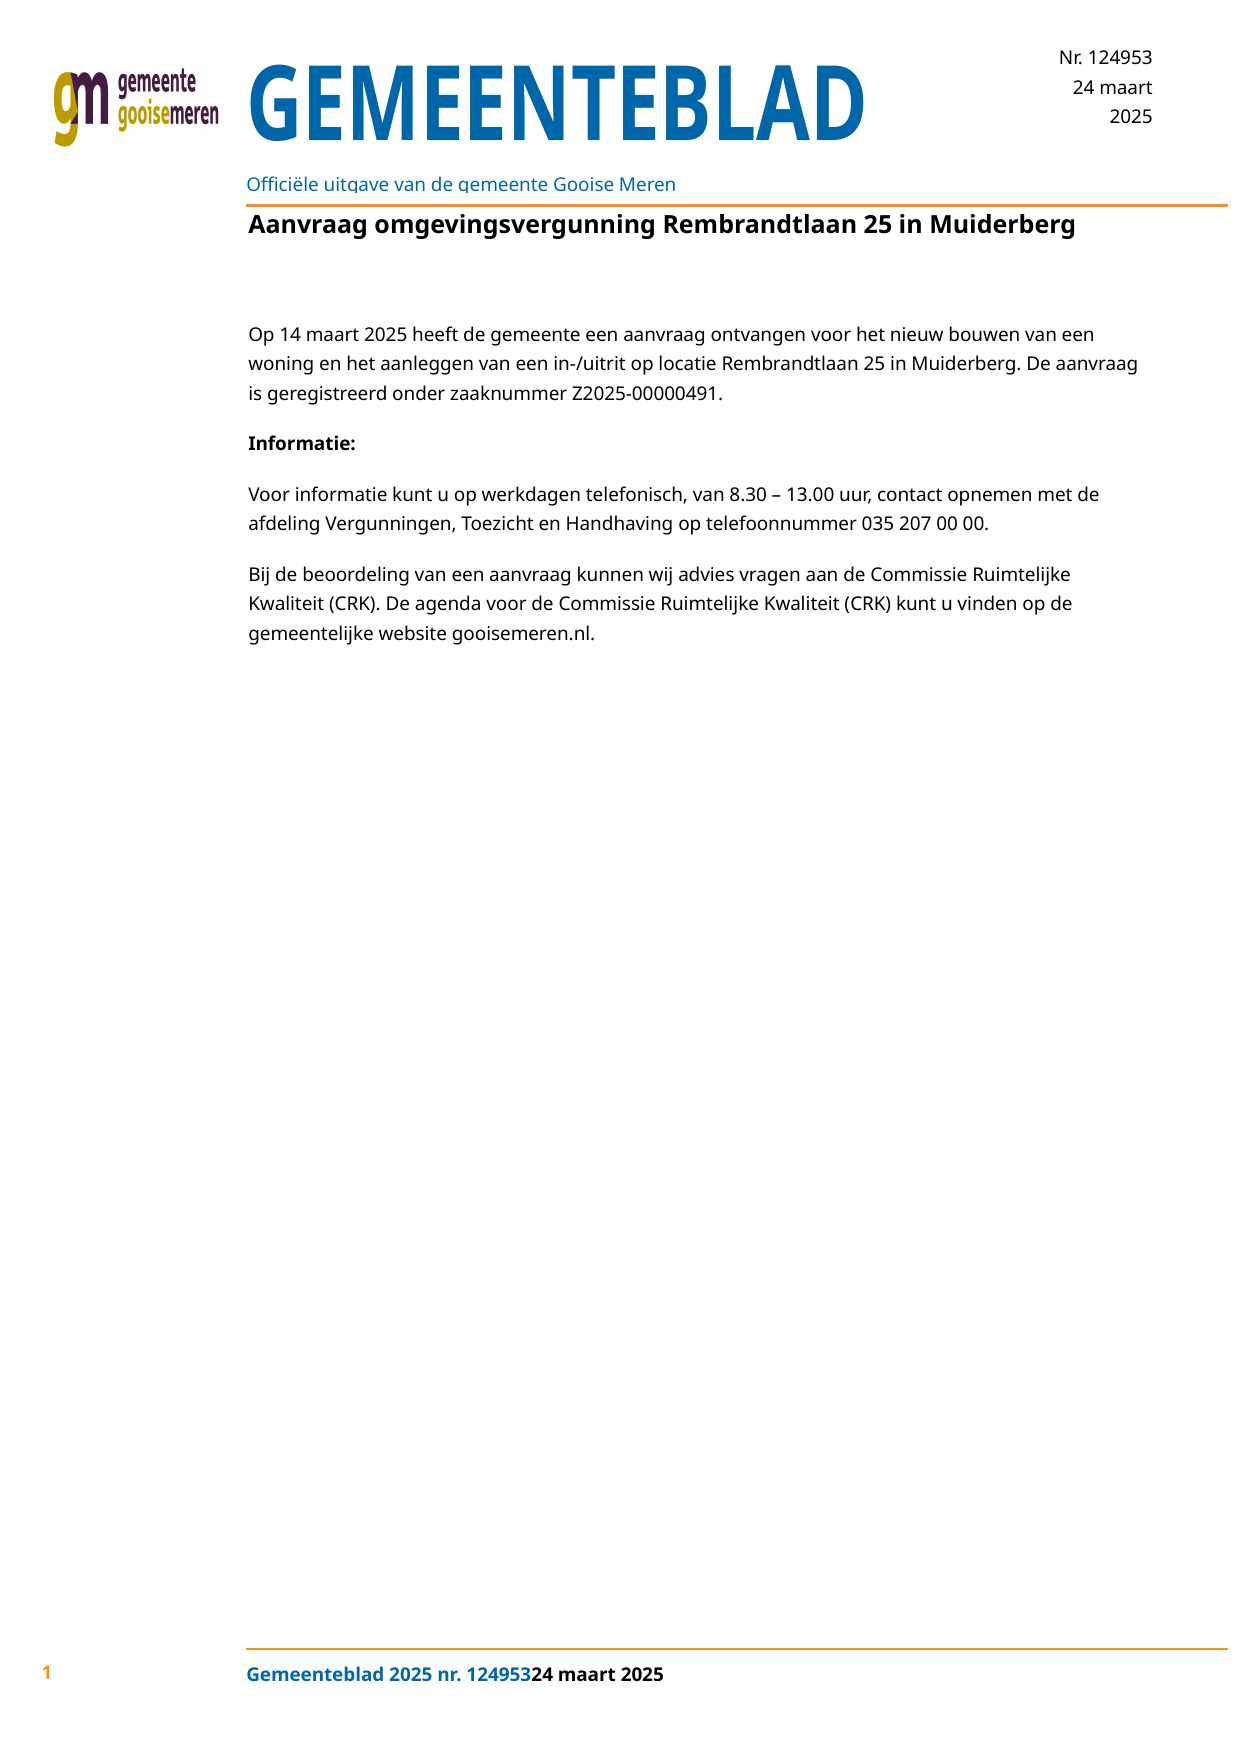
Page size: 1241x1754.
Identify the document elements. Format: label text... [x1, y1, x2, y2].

text Bij de beoordeling van een aanvraag kunnen wij advies vragen aan de Commissie Ruimtelijke Kwaliteit (CRK). De agenda voor de Commissie Ruimtelijke Kwaliteit (CRK) kunt u vinden op de gemeentelijke website gooisemeren.nl. [248, 561, 1152, 646]
text Op 14 maart 2025 heeft de gemeente een aanvraag ontvangen voor het nieuw bouwen van een woning en het aanleggen van een in-/uitrit op locatie Rembrandtlaan 25 in Muiderberg. De aanvraag is geregistreerd onder zaaknummer Z2025-00000491. [248, 321, 1152, 406]
picture [41, 47, 231, 172]
text Informatie: [248, 430, 1152, 456]
text Voor informatie kunt u op werkdagen telefonisch, van 8.30 – 13.00 uur, contact opnemen met de afdeling Vergunningen, Toezicht en Handhaving op telefoonnummer 035 207 00 00. [248, 481, 1152, 536]
text Aanvraag omgevingsvergunning Rembrandtlaan 25 in Muiderberg [248, 207, 1152, 241]
